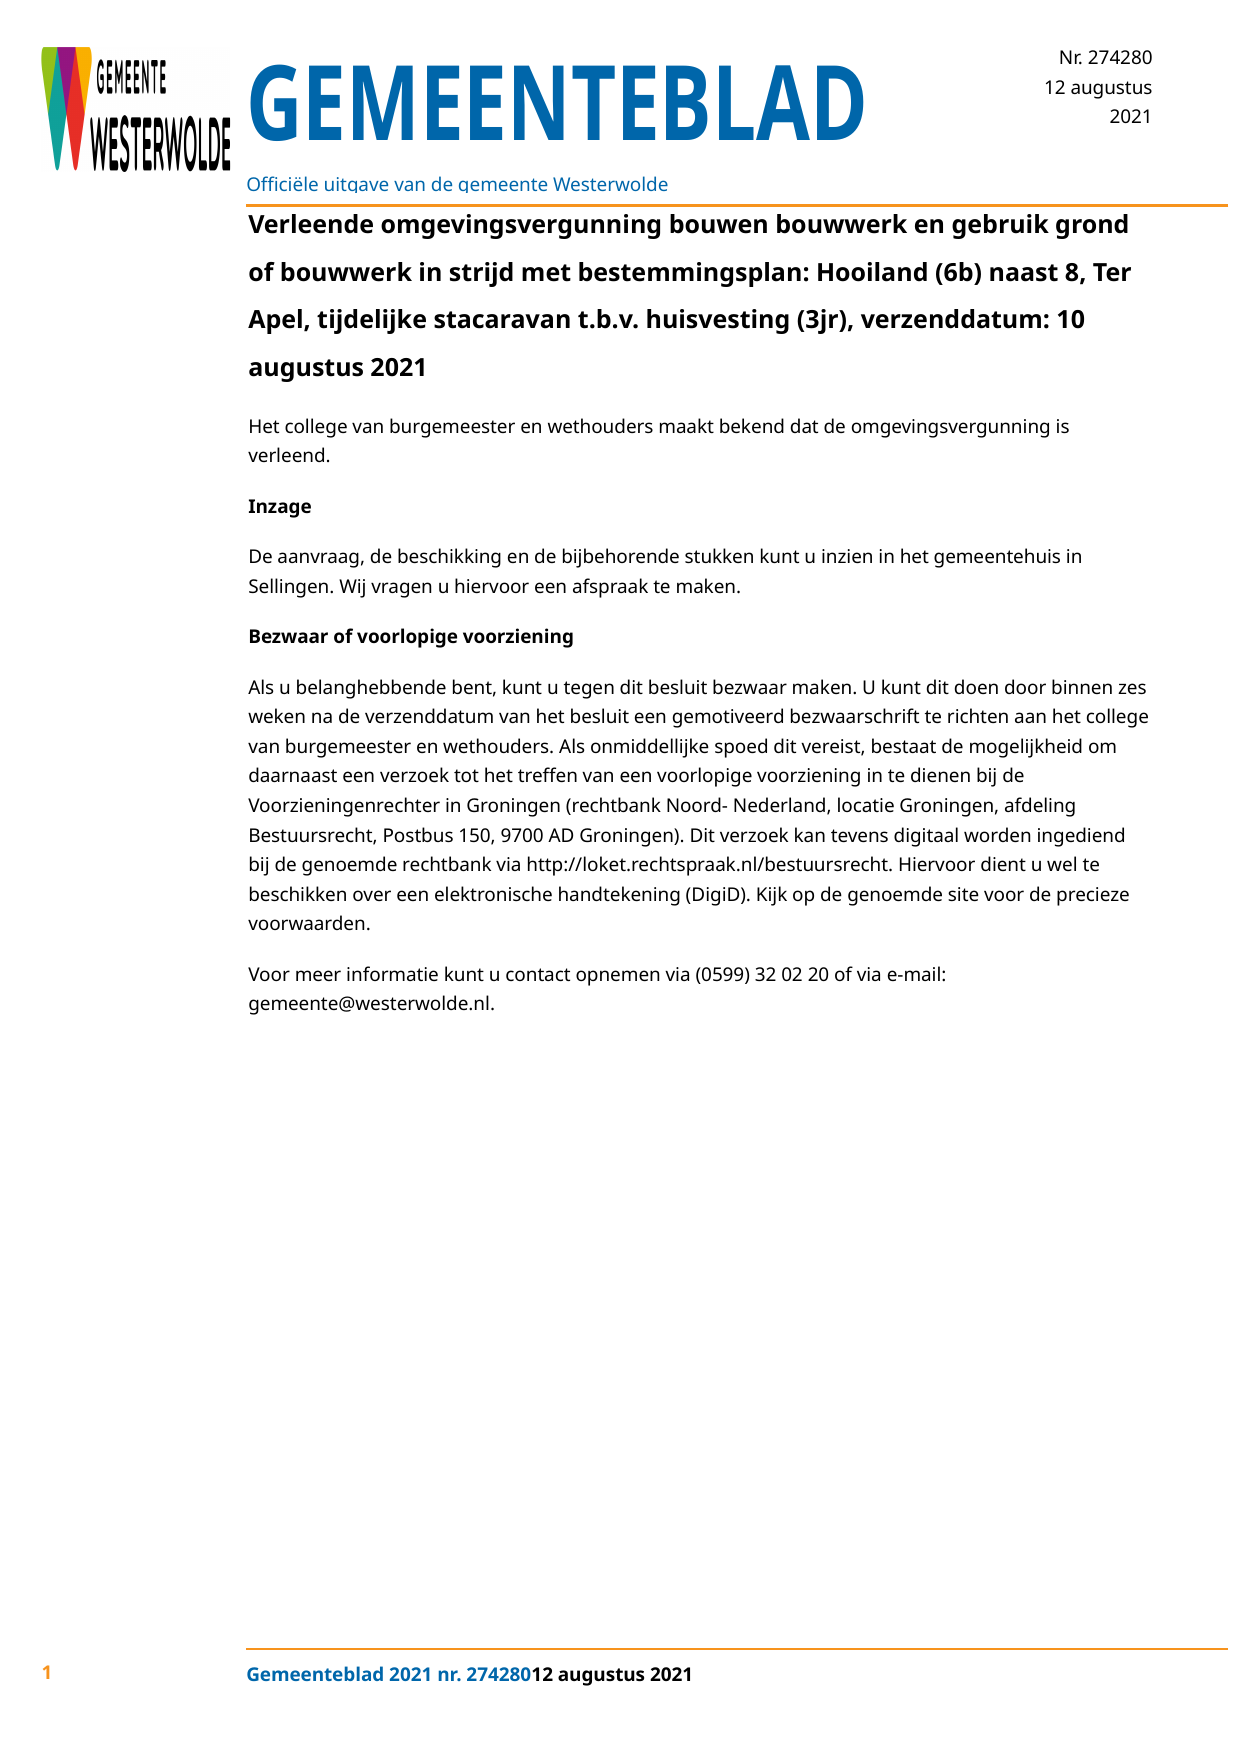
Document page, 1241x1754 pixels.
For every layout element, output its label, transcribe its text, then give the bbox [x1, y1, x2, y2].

text Inzage [248, 493, 1152, 519]
text Bezwaar of voorlopige voorziening [248, 623, 1152, 649]
text Het college van burgemeester en wethouders maakt bekend dat de omgevingsvergunning is verleend. [248, 413, 1152, 468]
text Als u belanghebbende bent, kunt u tegen dit besluit bezwaar maken. U kunt dit doen door binnen zes weken na de verzenddatum van het besluit een gemotiveerd bezwaarschrift te richten aan het college van burgemeester en wethouders. Als onmiddellijke spoed dit vereist, bestaat de mogelijkheid om daarnaast een verzoek tot het treffen van een voorlopige voorziening in te dienen bij de Voorzieningenrechter in Groningen (rechtbank Noord- Nederland, locatie Groningen, afdeling Bestuursrecht, Postbus 150, 9700 AD Groningen). Dit verzoek kan tevens digitaal worden ingediend bij de genoemde rechtbank via http://loket.rechtspraak.nl/bestuursrecht. Hiervoor dient u wel te beschikken over een elektronische handtekening (DigiD). Kijk op de genoemde site voor de precieze voorwaarden. [248, 674, 1152, 936]
text Voor meer informatie kunt u contact opnemen via (0599) 32 02 20 of via e-mail: gemeente@westerwolde.nl. [248, 961, 1152, 1016]
text De aanvraag, de beschikking en de bijbehorende stukken kunt u inzien in het gemeentehuis in Sellingen. Wij vragen u hiervoor een afspraak te maken. [248, 543, 1152, 599]
text Verleende omgevingsvergunning bouwen bouwwerk en gebruik grond of bouwwerk in strijd met bestemmingsplan: Hooiland (6b) naast 8, Ter Apel, tijdelijke stacaravan t.b.v. huisvesting (3jr), verzenddatum: 10 augustus 2021 [248, 207, 1152, 384]
picture [41, 47, 231, 172]
